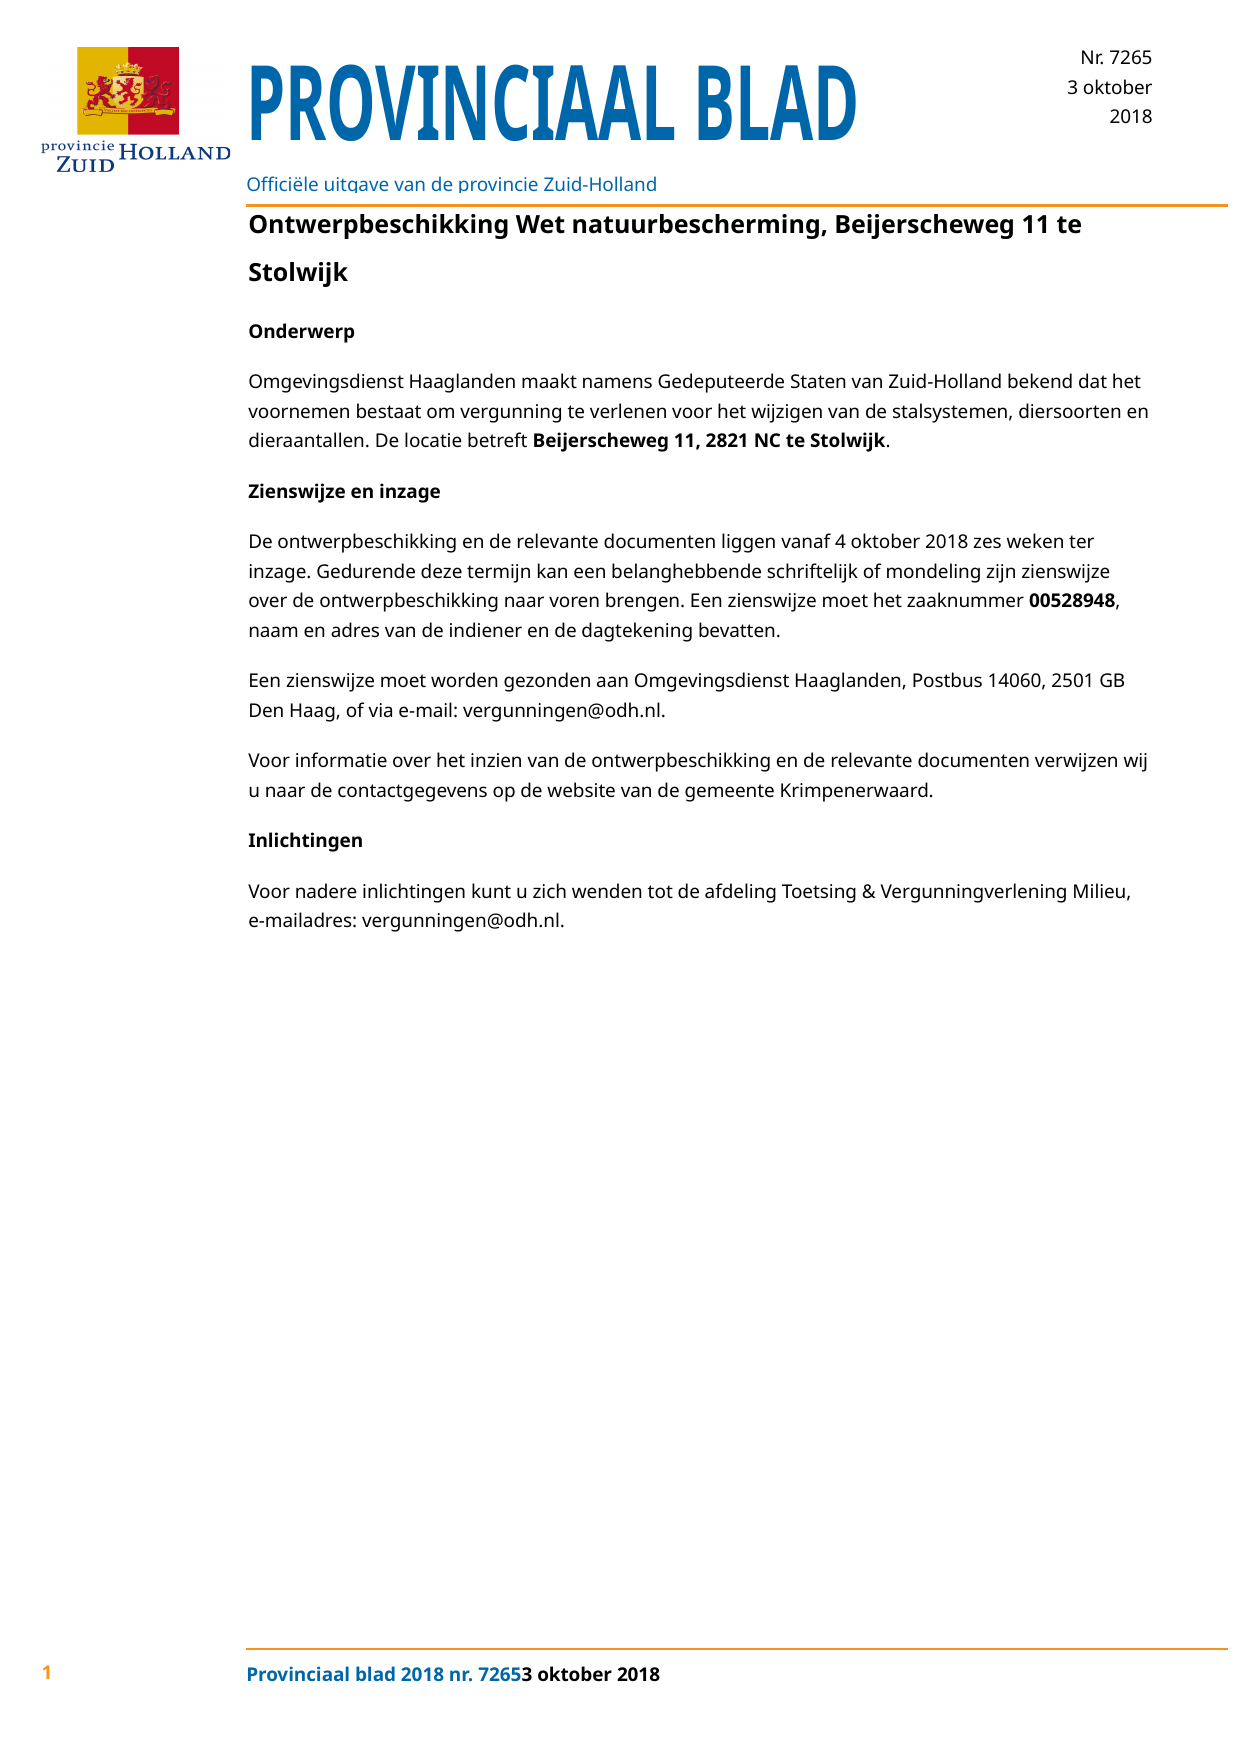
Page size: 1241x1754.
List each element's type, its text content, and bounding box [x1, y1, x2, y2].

text Voor informatie over het inzien van de ontwerpbeschikking en de relevante documenten verwijzen wij u naar de contactgegevens op de website van de gemeente Krimpenerwaard. [248, 747, 1152, 803]
text De ontwerpbeschikking en de relevante documenten liggen vanaf 4 oktober 2018 zes weken ter inzage. Gedurende deze termijn kan een belanghebbende schriftelijk of mondeling zijn zienswijze over de ontwerpbeschikking naar voren brengen. Een zienswijze moet het zaaknummer 00528948, naam en adres van de indiener en de dagtekening bevatten. [248, 528, 1152, 643]
text Omgevingsdienst Haaglanden maakt namens Gedeputeerde Staten van Zuid-Holland bekend dat het voornemen bestaat om vergunning te verlenen voor het wijzigen van de stalsystemen, diersoorten en dieraantallen. De locatie betreft Beijerscheweg 11, 2821 NC te Stolwijk. [248, 368, 1152, 453]
picture [41, 47, 231, 172]
text Zienswijze en inzage [248, 478, 1152, 504]
text Inlichtingen [248, 827, 1152, 853]
text Onderwerp [248, 318, 1152, 344]
text Voor nadere inlichtingen kunt u zich wenden tot de afdeling Toetsing & Vergunningverlening Milieu, e-mailadres: vergunningen@odh.nl. [248, 878, 1152, 933]
text Ontwerpbeschikking Wet natuurbescherming, Beijerscheweg 11 te Stolwijk [248, 207, 1152, 288]
text Een zienswijze moet worden gezonden aan Omgevingsdienst Haaglanden, Postbus 14060, 2501 GB Den Haag, of via e-mail: vergunningen@odh.nl. [248, 667, 1152, 723]
